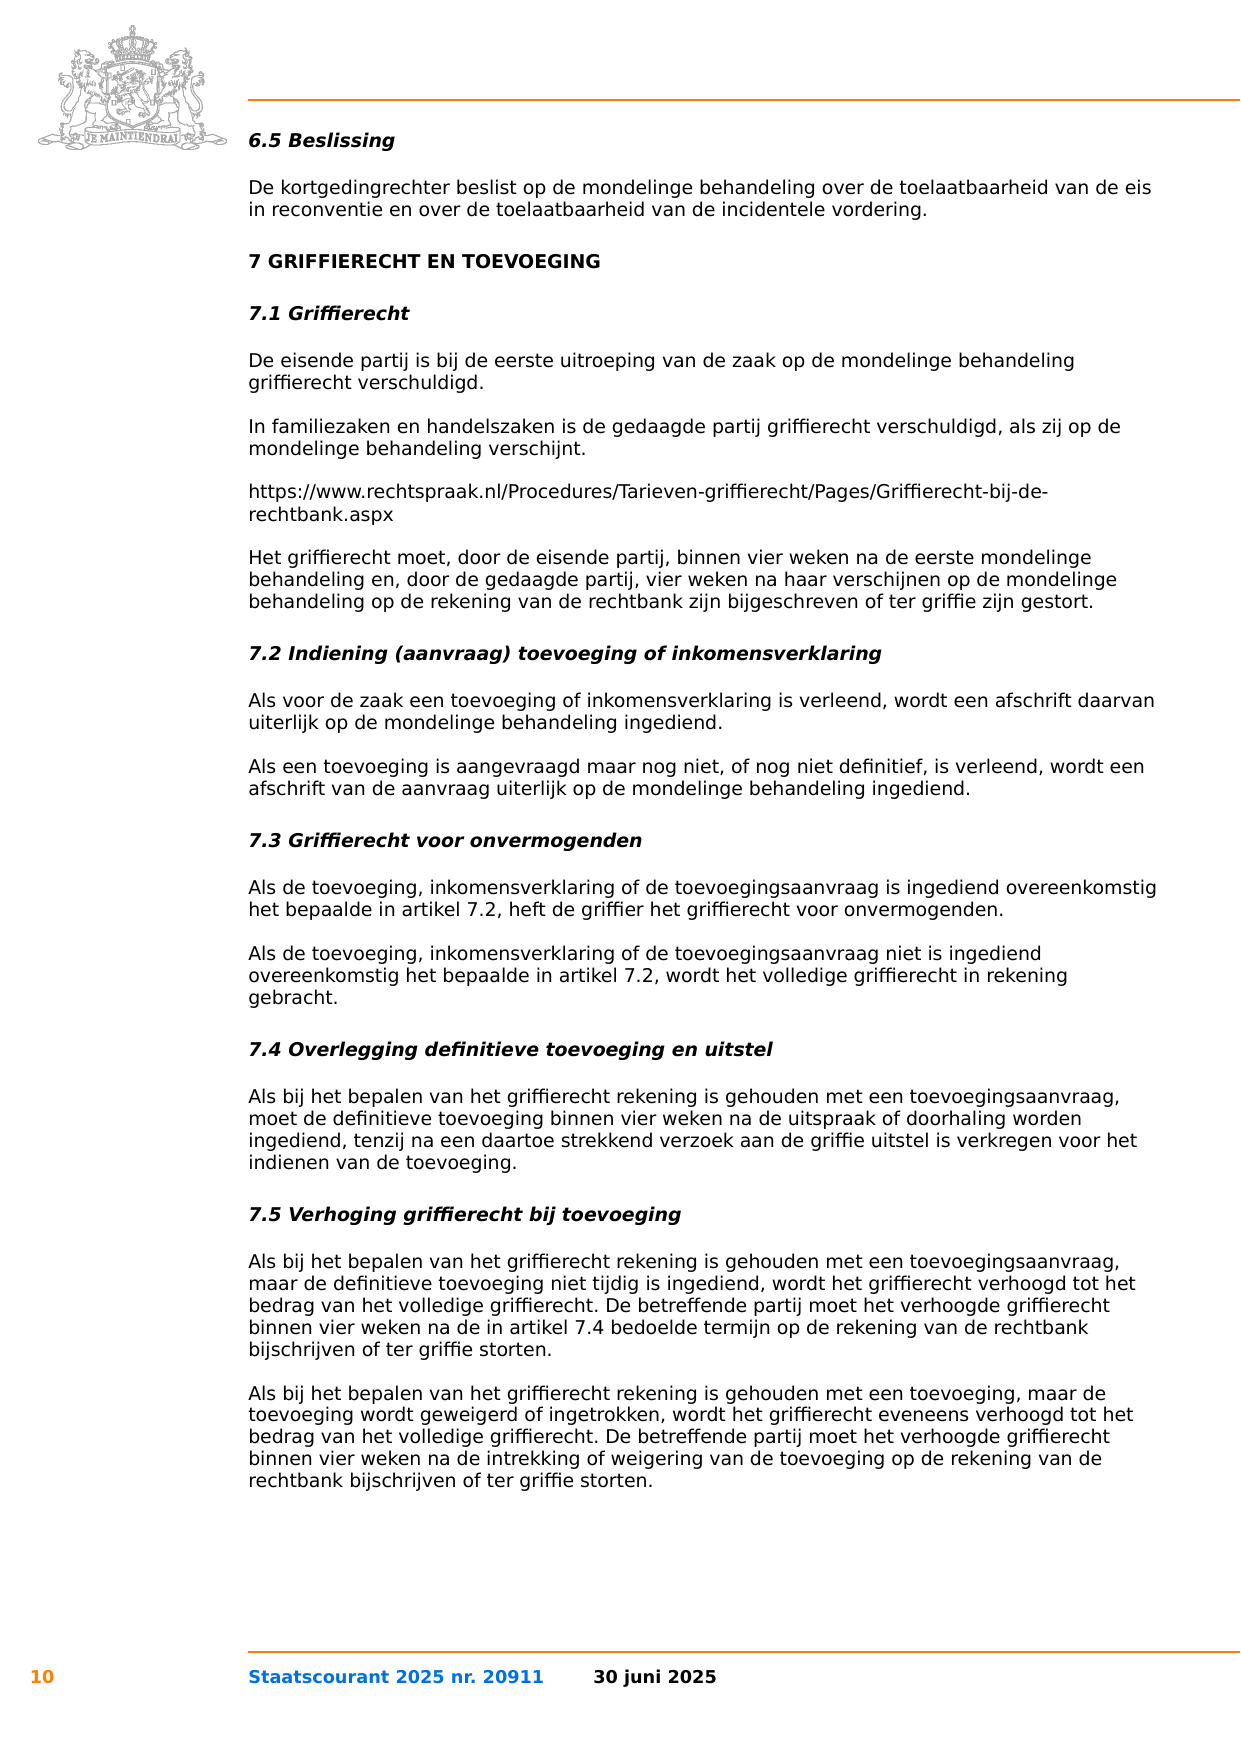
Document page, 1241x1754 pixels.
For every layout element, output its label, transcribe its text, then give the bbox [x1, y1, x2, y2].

text Het griffierecht moet, door de eisende partij, binnen vier weken na de eerste mondelinge behandeling en, door de gedaagde partij, vier weken na haar verschijnen op de mondelinge behandeling op de rekening van de rechtbank zijn bijgeschreven of ter griffie zijn gestort. [248, 547, 1163, 613]
text De kortgedingrechter beslist op de mondelinge behandeling over de toelaatbaarheid van de eis in reconventie en over de toelaatbaarheid van de incidentele vordering. [248, 177, 1163, 221]
subtitle 7.2 Indiening (aanvraag) toevoeging of inkomensverklaring [248, 643, 1163, 665]
subtitle 6.5 Beslissing [248, 130, 1163, 152]
text Als de toevoeging, inkomensverklaring of de toevoegingsaanvraag is ingediend overeenkomstig het bepaalde in artikel 7.2, heft de griffier het griffierecht voor onvermogenden. [248, 877, 1163, 921]
text https://www.rechtspraak.nl/Procedures/Tarieven-griffierecht/Pages/Griffierecht-bij-de-rechtbank.aspx [248, 481, 1163, 525]
text Als bij het bepalen van het griffierecht rekening is gehouden met een toevoegingsaanvraag, maar de definitieve toevoeging niet tijdig is ingediend, wordt het griffierecht verhoogd tot het bedrag van het volledige griffierecht. De betreffende partij moet het verhoogde griffierecht binnen vier weken na de in artikel 7.4 bedoelde termijn op de rekening van de rechtbank bijschrijven of ter griffie storten. [248, 1251, 1163, 1361]
subtitle 7.1 Griffierecht [248, 303, 1163, 325]
subtitle 7.3 Griffierecht voor onvermogenden [248, 830, 1163, 852]
text Als voor de zaak een toevoeging of inkomensverklaring is verleend, wordt een afschrift daarvan uiterlijk op de mondelinge behandeling ingediend. [248, 690, 1163, 734]
subtitle 7.4 Overlegging definitieve toevoeging en uitstel [248, 1039, 1163, 1061]
text Als bij het bepalen van het griffierecht rekening is gehouden met een toevoegingsaanvraag, moet de definitieve toevoeging binnen vier weken na de uitspraak of doorhaling worden ingediend, tenzij na een daartoe strekkend verzoek aan de griffie uitstel is verkregen voor het indienen van de toevoeging. [248, 1086, 1163, 1174]
text Als een toevoeging is aangevraagd maar nog niet, of nog niet definitief, is verleend, wordt een afschrift van de aanvraag uiterlijk op de mondelinge behandeling ingediend. [248, 756, 1163, 800]
subtitle 7.5 Verhoging griffierecht bij toevoeging [248, 1204, 1163, 1226]
picture [38, 25, 227, 150]
text Als bij het bepalen van het griffierecht rekening is gehouden met een toevoeging, maar de toevoeging wordt geweigerd of ingetrokken, wordt het griffierecht eveneens verhoogd tot het bedrag van het volledige griffierecht. De betreffende partij moet het verhoogde griffierecht binnen vier weken na de intrekking of weigering van de toevoeging op de rekening van de rechtbank bijschrijven of ter griffie storten. [248, 1382, 1163, 1492]
text Als de toevoeging, inkomensverklaring of de toevoegingsaanvraag niet is ingediend overeenkomstig het bepaalde in artikel 7.2, wordt het volledige griffierecht in rekening gebracht. [248, 943, 1163, 1009]
text In familiezaken en handelszaken is de gedaagde partij griffierecht verschuldigd, als zij op de mondelinge behandeling verschijnt. [248, 416, 1163, 459]
subtitle 7 GRIFFIERECHT EN TOEVOEGING [248, 251, 1163, 273]
text De eisende partij is bij de eerste uitroeping van de zaak op de mondelinge behandeling griffierecht verschuldigd. [248, 350, 1163, 394]
